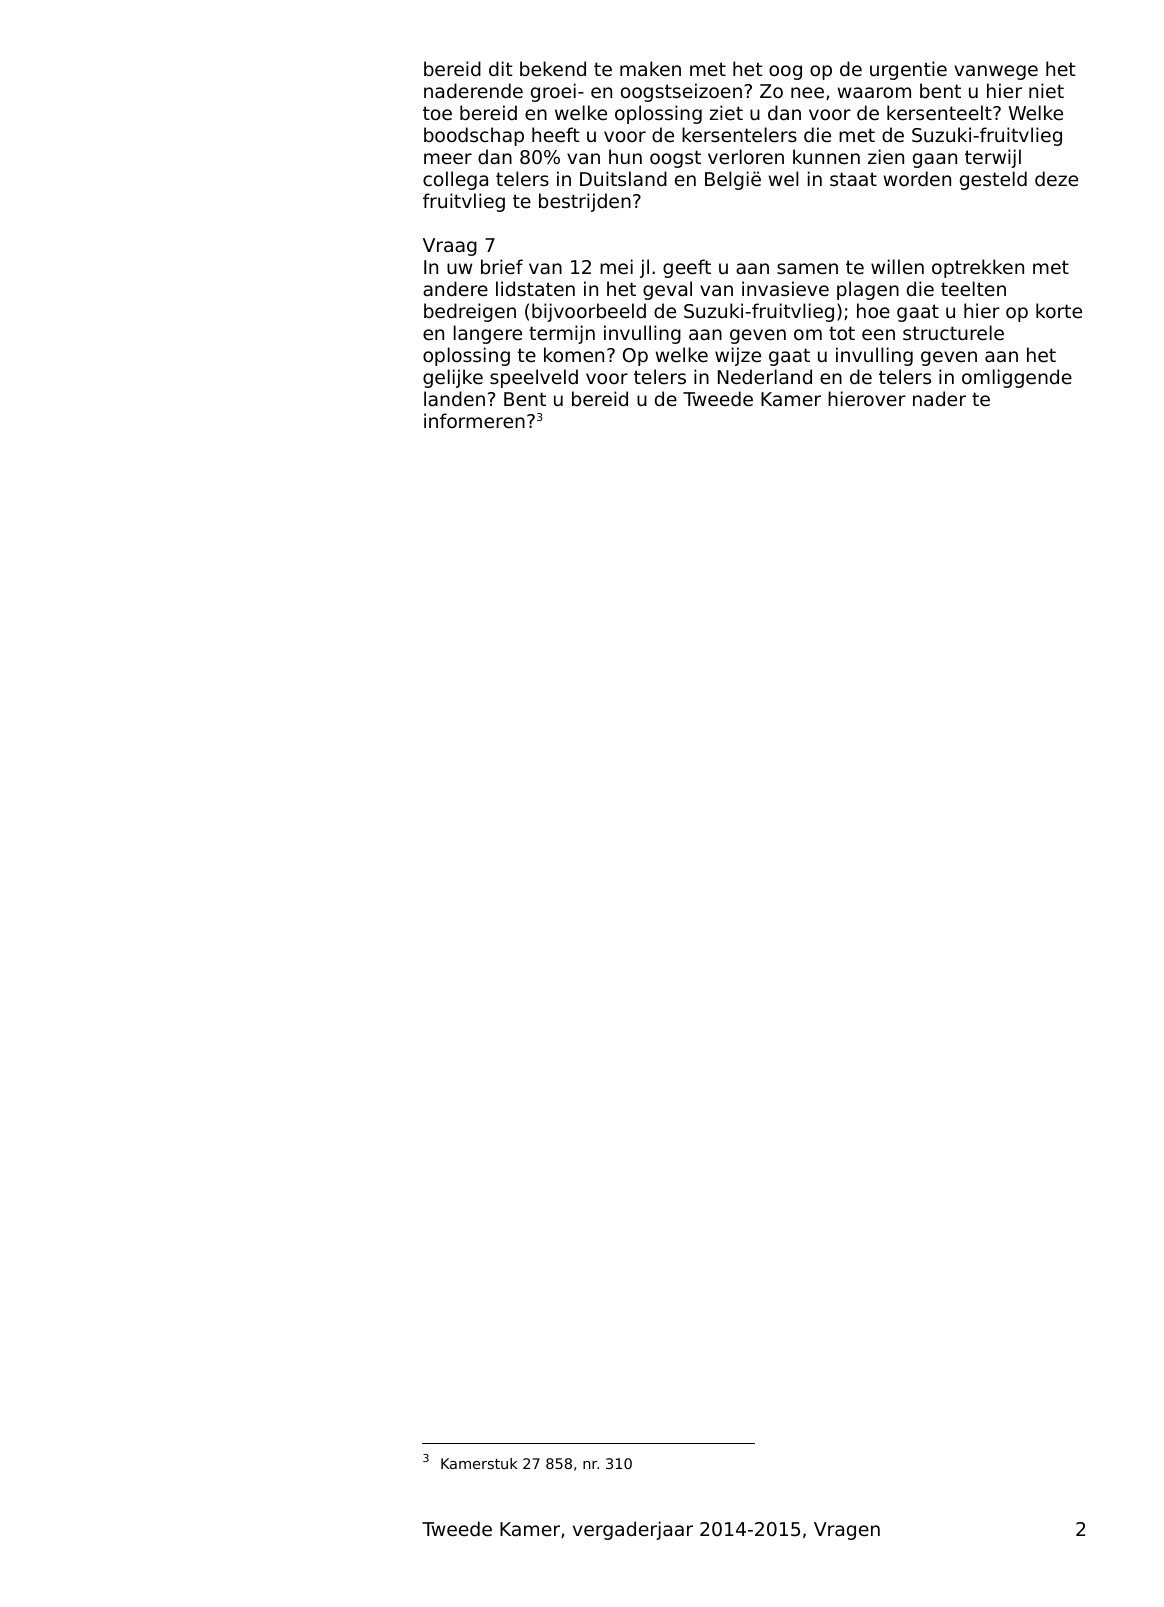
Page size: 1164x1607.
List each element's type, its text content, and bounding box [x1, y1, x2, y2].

text Vraag 7 [422, 235, 1087, 257]
text bereid dit bekend te maken met het oog op de urgentie vanwege het naderende groei- en oogstseizoen? Zo nee, waarom bent u hier niet toe bereid en welke oplossing ziet u dan voor de kersenteelt? Welke boodschap heeft u voor de kersentelers die met de Suzuki-fruitvlieg meer dan 80% van hun oogst verloren kunnen zien gaan terwijl collega telers in Duitsland en België wel in staat worden gesteld deze fruitvlieg te bestrijden? [422, 59, 1087, 213]
text Kamerstuk 27 858, nr. 310 [422, 1452, 1087, 1474]
text In uw brief van 12 mei jl. geeft u aan samen te willen optrekken met andere lidstaten in het geval van invasieve plagen die teelten bedreigen (bijvoorbeeld de Suzuki-fruitvlieg); hoe gaat u hier op korte en langere termijn invulling aan geven om tot een structurele oplossing te komen? Op welke wijze gaat u invulling geven aan het gelijke speelveld voor telers in Nederland en de telers in omliggende landen? Bent u bereid u de Tweede Kamer hierover nader te informeren? [422, 257, 1087, 433]
